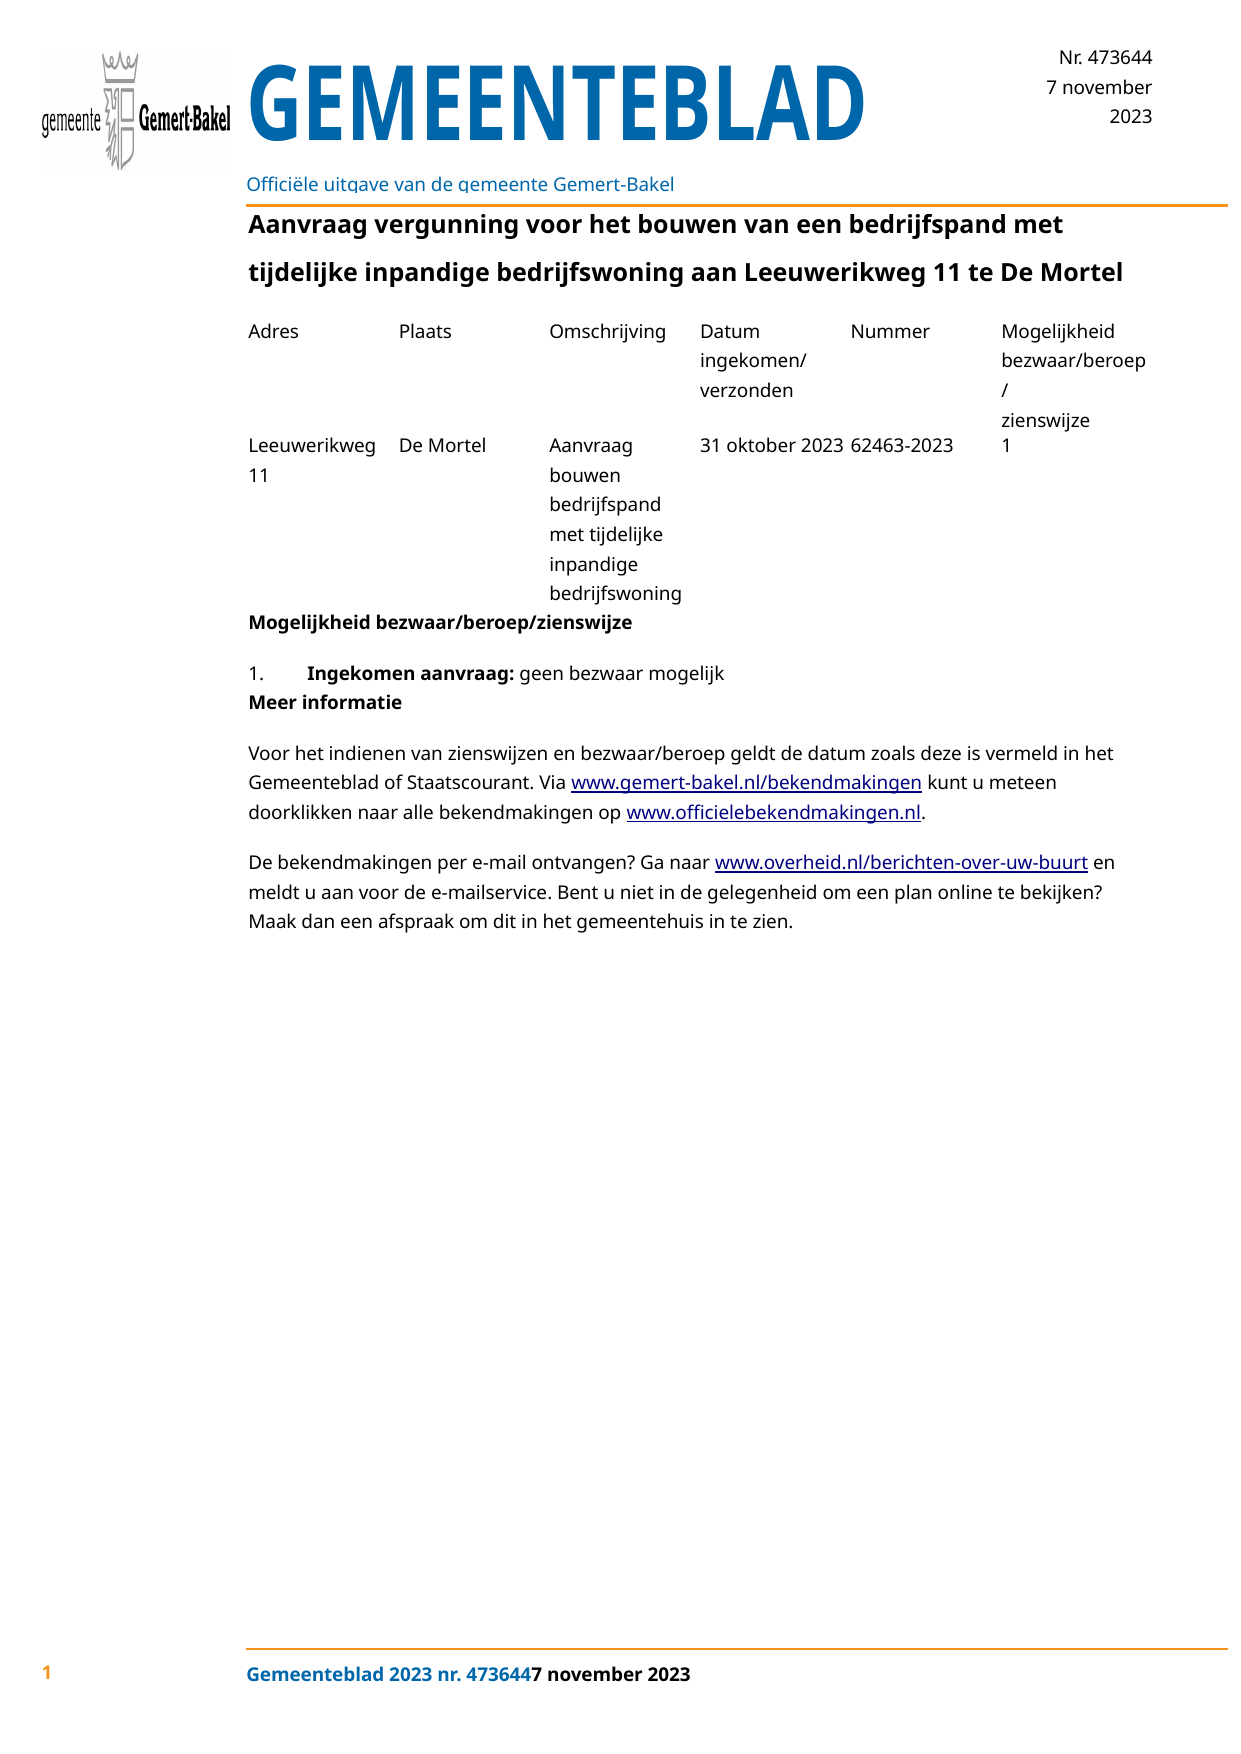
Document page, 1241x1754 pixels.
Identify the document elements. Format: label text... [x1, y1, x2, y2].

table_cell Leeuwerikweg 11 [248, 433, 398, 606]
table_header Plaats [399, 318, 549, 432]
table_cell 1 [1001, 433, 1152, 606]
table_cell De Mortel [399, 433, 549, 606]
text Voor het indienen van zienswijzen en bezwaar/beroep geldt de datum zoals deze is vermeld in het Gemeenteblad of Staatscourant. Via www.gemert-bakel.nl/bekendmakingen kunt u meteen doorklikken naar alle bekendmakingen op www.officielebekendmakingen.nl. [248, 740, 1152, 825]
table_header Adres [248, 318, 398, 432]
table_header Mogelijkheid bezwaar/beroep/ zienswijze [1001, 318, 1152, 432]
picture [41, 47, 231, 172]
table_header Datum ingekomen/ verzonden [700, 318, 850, 432]
text De bekendmakingen per e-mail ontvangen? Ga naar www.overheid.nl/berichten-over-uw-buurt en meldt u aan voor de e-mailservice. Bent u niet in de gelegenheid om een plan online te bekijken? Maak dan een afspraak om dit in het gemeentehuis in te zien. [248, 849, 1152, 934]
text Aanvraag vergunning voor het bouwen van een bedrijfspand met tijdelijke inpandige bedrijfswoning aan Leeuwerikweg 11 te De Mortel [248, 207, 1152, 288]
table_header Omschrijving [549, 318, 700, 432]
text Meer informatie [248, 689, 1152, 715]
text Mogelijkheid bezwaar/beroep/zienswijze [248, 609, 1152, 635]
table_header Nummer [850, 318, 1001, 432]
list Ingekomen aanvraag: geen bezwaar mogelijk [248, 660, 1152, 686]
table_cell 31 oktober 2023 [700, 433, 850, 606]
table_cell Aanvraag bouwen bedrijfspand met tijdelijke inpandige bedrijfswoning [549, 433, 700, 606]
table_cell 62463-2023 [850, 433, 1001, 606]
